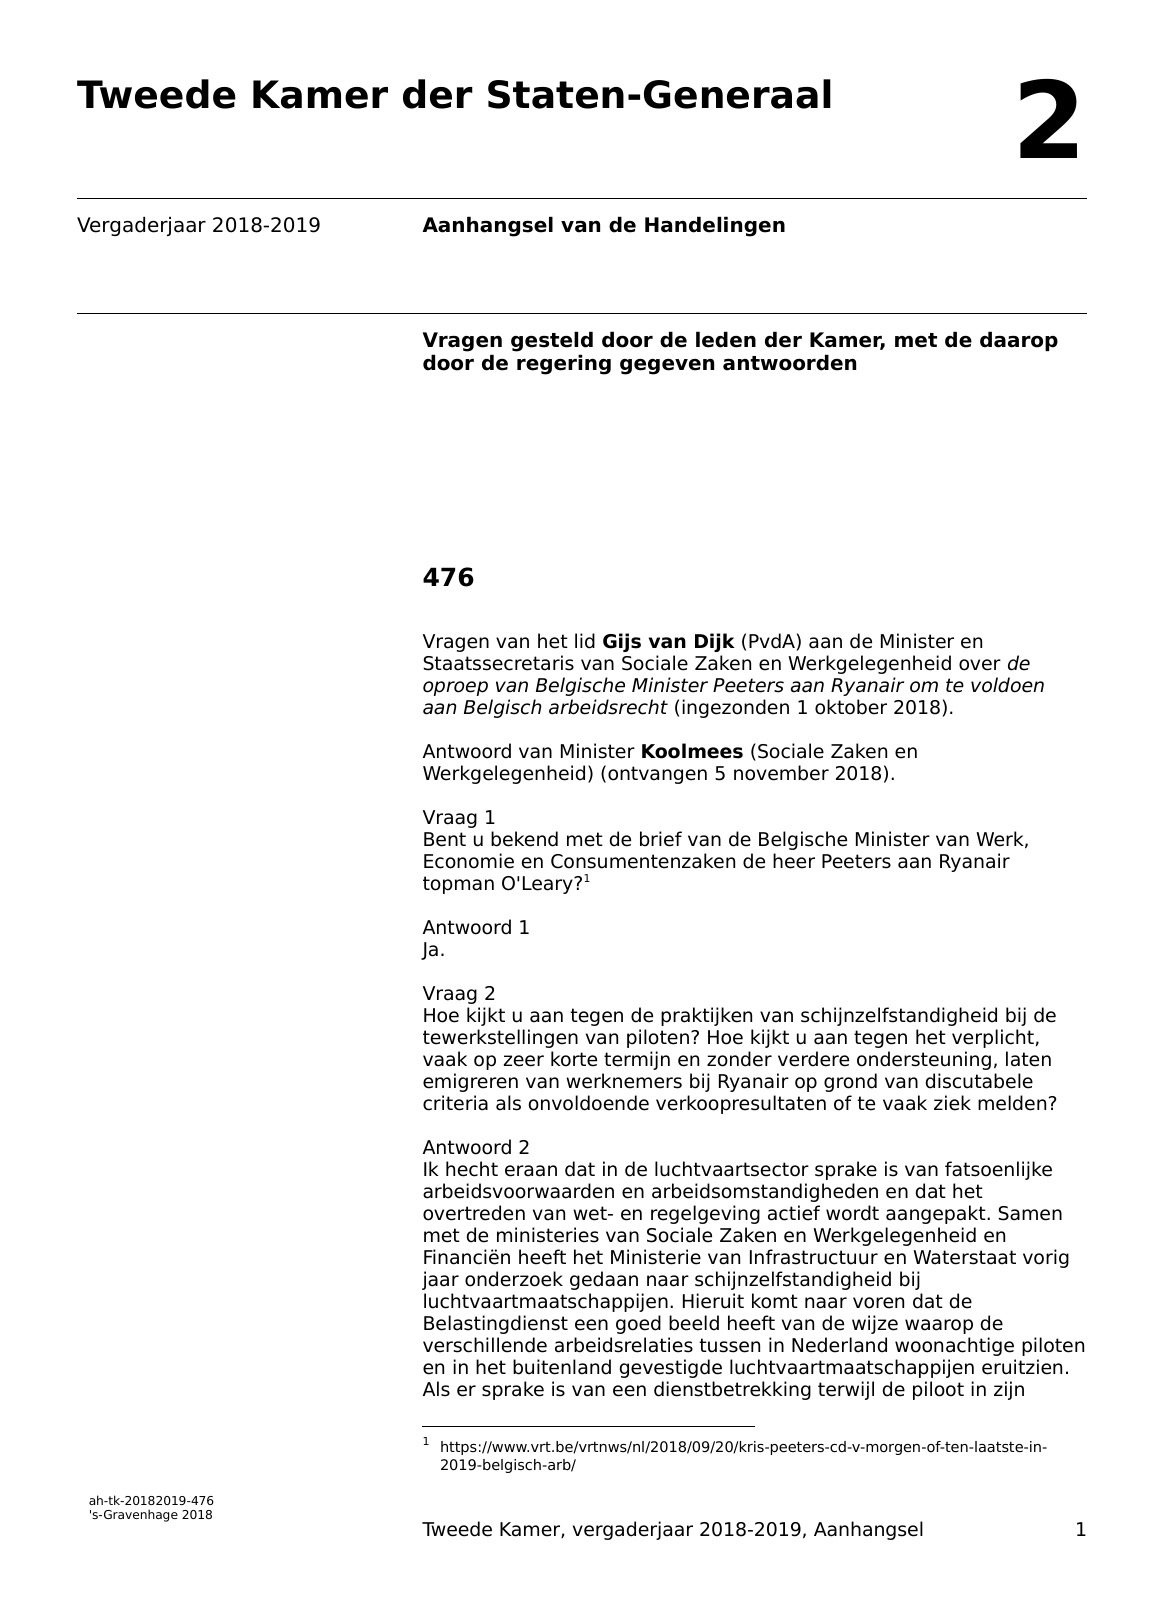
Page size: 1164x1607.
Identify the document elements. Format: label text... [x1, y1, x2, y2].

text Vragen van het lid Gijs van Dijk (PvdA) aan de Minister en Staatssecretaris van Sociale Zaken en Werkgelegenheid over de oproep van Belgische Minister Peeters aan Ryanair om te voldoen aan Belgisch arbeidsrecht (ingezonden 1 oktober 2018). [422, 631, 1087, 718]
text Vraag 1 [422, 807, 1087, 829]
text Ik hecht eraan dat in de luchtvaartsector sprake is van fatsoenlijke arbeidsvoorwaarden en arbeidsomstandigheden en dat het overtreden van wet- en regelgeving actief wordt aangepakt. Samen met de ministeries van Sociale Zaken en Werkgelegenheid en Financiën heeft het Ministerie van Infrastructuur en Waterstaat vorig jaar onderzoek gedaan naar schijnzelfstandigheid bij luchtvaartmaatschappijen. Hieruit komt naar voren dat de Belastingdienst een goed beeld heeft van de wijze waarop de verschillende arbeidsrelaties tussen in Nederland woonachtige piloten en in het buitenland gevestigde luchtvaartmaatschappijen eruitzien. Als er sprake is van een dienstbetrekking terwijl de piloot in zijn [422, 1159, 1087, 1401]
table_cell Aanhangsel van de Handelingen [422, 199, 1087, 313]
table_cell [77, 314, 422, 376]
text Bent u bekend met de brief van de Belgische Minister van Werk, Economie en Consumentenzaken de heer Peeters aan Ryanair topman O'Leary? [422, 829, 1087, 895]
text 's-Gravenhage 2018 [88, 1508, 323, 1522]
text 476 [422, 563, 1087, 592]
text Hoe kijkt u aan tegen de praktijken van schijnzelfstandigheid bij de tewerkstellingen van piloten? Hoe kijkt u aan tegen het verplicht, vaak op zeer korte termijn en zonder verdere ondersteuning, laten emigreren van werknemers bij Ryanair op grond van discutabele criteria als onvoldoende verkoopresultaten of te vaak ziek melden? [422, 1005, 1087, 1115]
table_header 2 [886, 59, 1087, 198]
table_cell Vergaderjaar 2018-2019 [77, 199, 422, 313]
text Antwoord 1 [422, 917, 1087, 939]
text https://www.vrt.be/vrtnws/nl/2018/09/20/kris-peeters-cd-v-morgen-of-ten-laatste-in-2019-belgisch-arb/ [422, 1435, 1087, 1474]
text Ja. [422, 939, 1087, 961]
table_cell Vragen gesteld door de leden der Kamer, met de daarop door de regering gegeven antwoorden [422, 314, 1087, 376]
table_header Tweede Kamer der Staten-Generaal [77, 59, 886, 198]
text Vraag 2 [422, 983, 1087, 1005]
text Antwoord 2 [422, 1137, 1087, 1159]
text ah-tk-20182019-476 [88, 1494, 323, 1508]
text Antwoord van Minister Koolmees (Sociale Zaken en Werkgelegenheid) (ontvangen 5 november 2018). [422, 741, 1087, 785]
